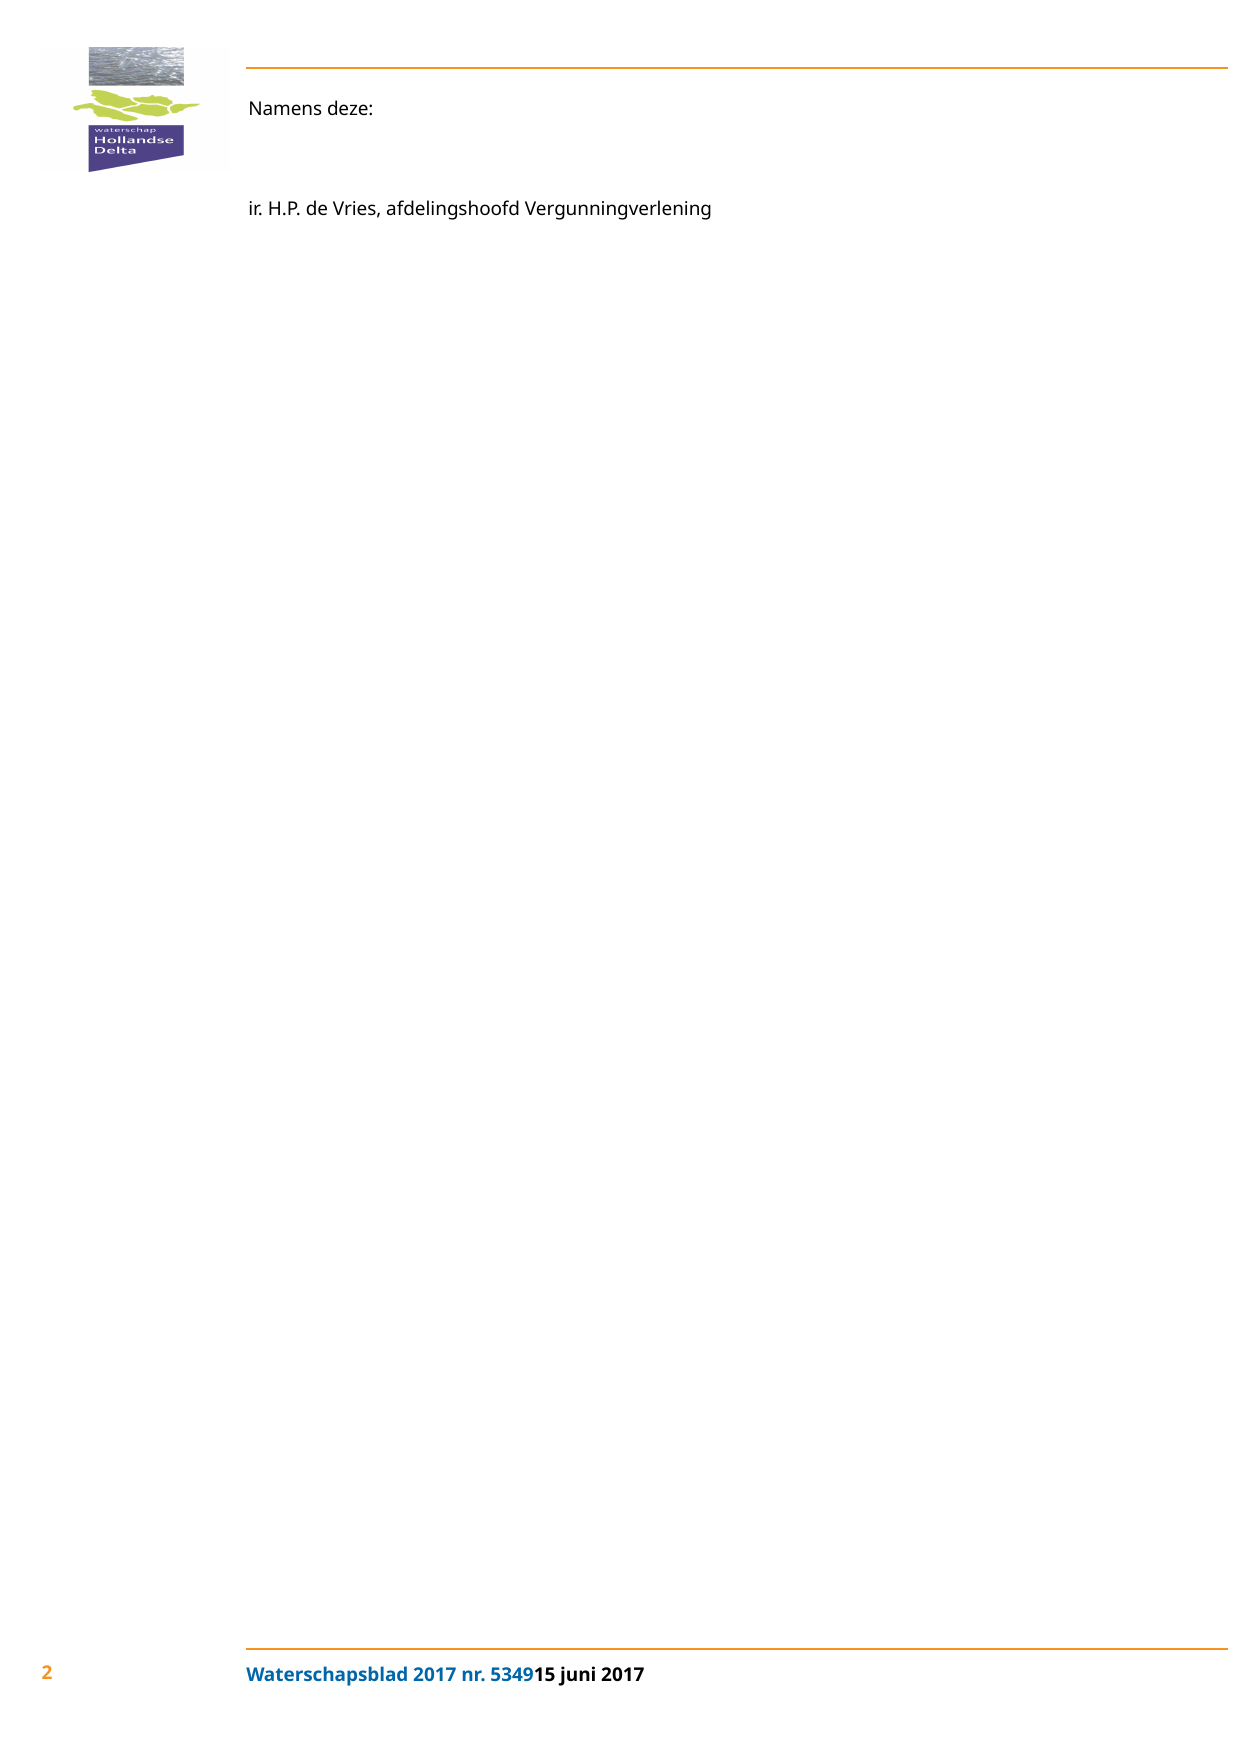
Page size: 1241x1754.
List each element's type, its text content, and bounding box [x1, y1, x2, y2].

text ir. H.P. de Vries, afdelingshoofd Vergunningverlening [248, 196, 1152, 221]
text Namens deze: [248, 95, 1152, 121]
picture [41, 47, 231, 172]
text ​ [248, 145, 1152, 171]
